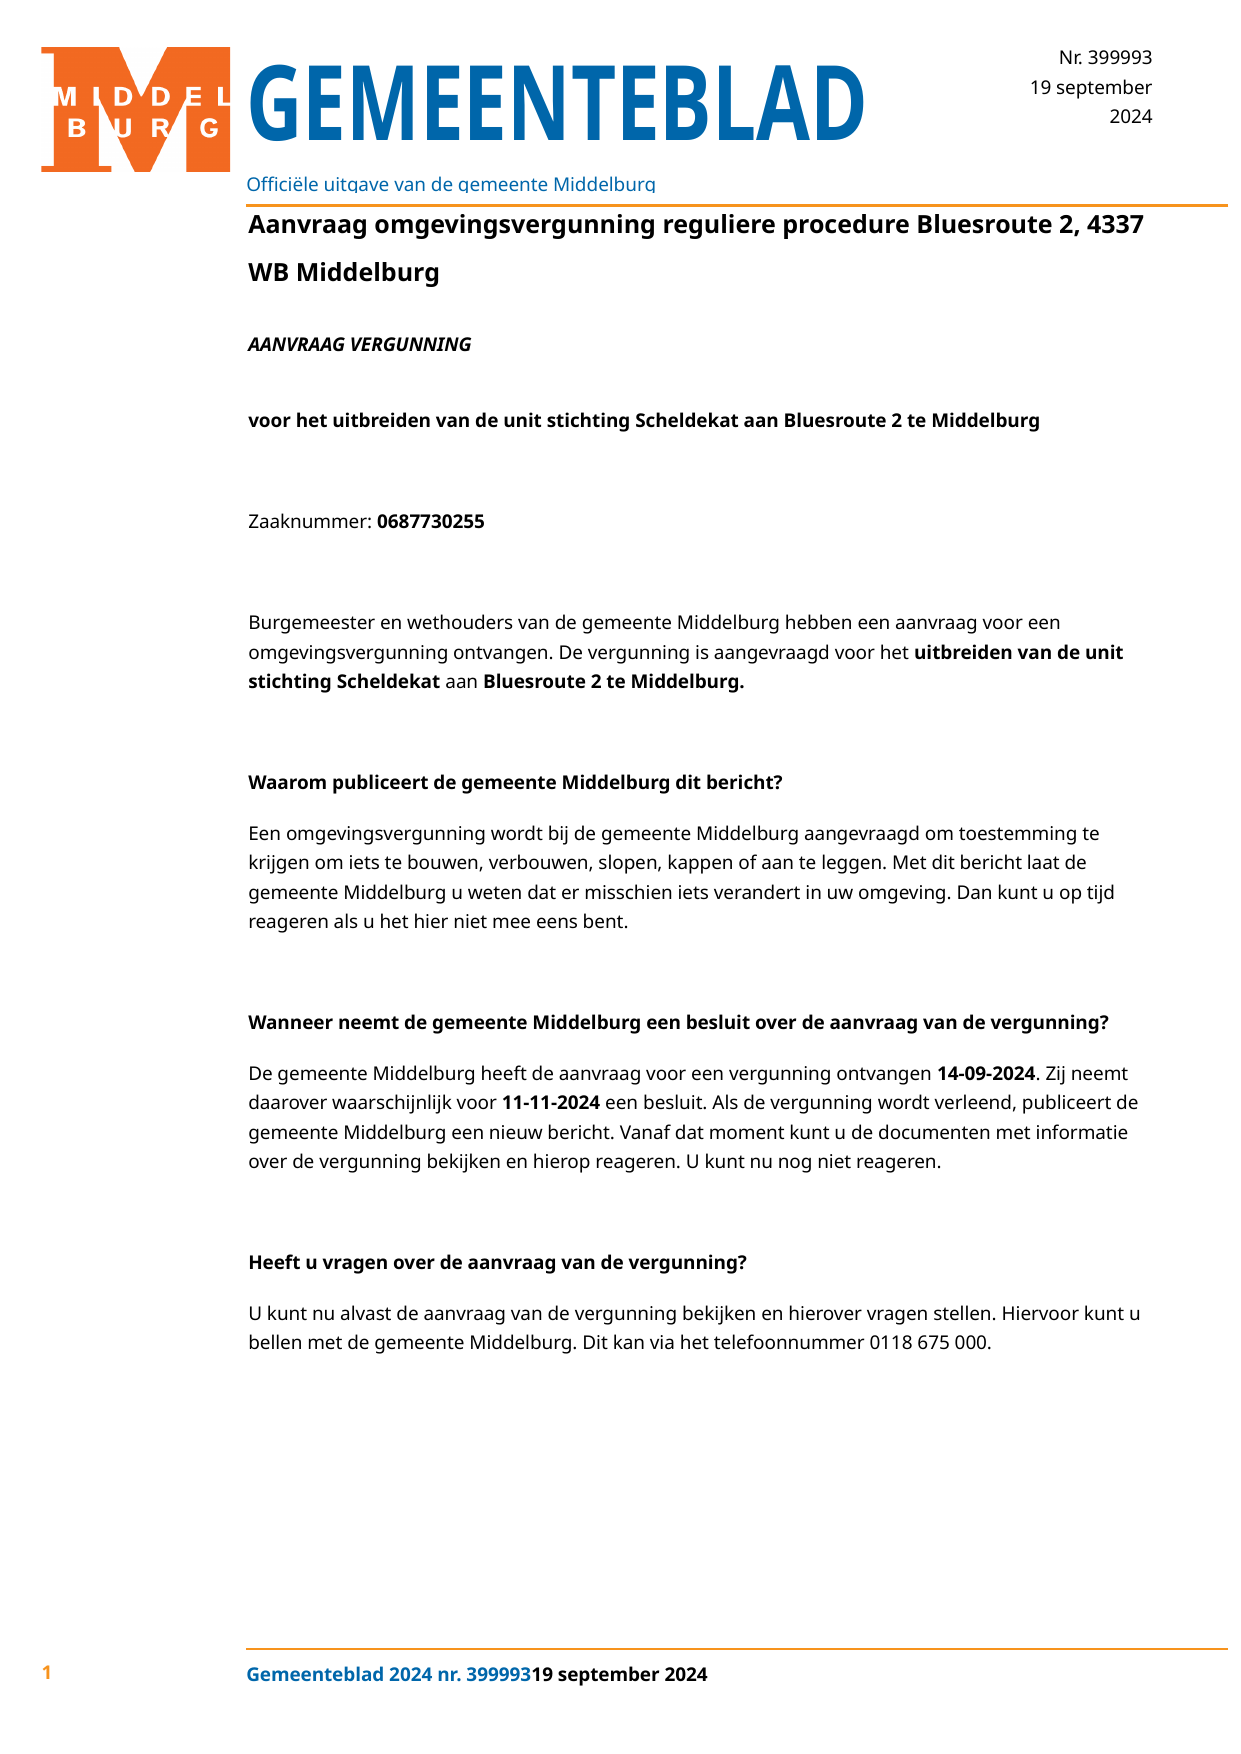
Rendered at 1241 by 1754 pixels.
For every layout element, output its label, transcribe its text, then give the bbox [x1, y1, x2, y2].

text De gemeente Middelburg heeft de aanvraag voor een vergunning ontvangen 14-09-2024. Zij neemt daarover waarschijnlijk voor 11-11-2024 een besluit. Als de vergunning wordt verleend, publiceert de gemeente Middelburg een nieuw bericht. Vanaf dat moment kunt u de documenten met informatie over de vergunning bekijken en hierop reageren. U kunt nu nog niet reageren. [248, 1060, 1152, 1174]
text Heeft u vragen over de aanvraag van de vergunning? [248, 1249, 1152, 1275]
text AANVRAAG VERGUNNING [248, 331, 1152, 357]
text Burgemeester en wethouders van de gemeente Middelburg hebben een aanvraag voor een omgevingsvergunning ontvangen. De vergunning is aangevraagd voor het uitbreiden van de unit stichting Scheldekat aan Bluesroute 2 te Middelburg. [248, 609, 1152, 694]
text Wanneer neemt de gemeente Middelburg een besluit over de aanvraag van de vergunning? [248, 1009, 1152, 1035]
picture [41, 47, 231, 172]
text Zaaknummer: 0687730255 [248, 508, 1152, 534]
text Waarom publiceert de gemeente Middelburg dit bericht? [248, 769, 1152, 795]
text voor het uitbreiden van de unit stichting Scheldekat aan Bluesroute 2 te Middelburg [248, 408, 1152, 433]
text Aanvraag omgevingsvergunning reguliere procedure Bluesroute 2, 4337 WB Middelburg [248, 207, 1152, 288]
text U kunt nu alvast de aanvraag van de vergunning bekijken en hierover vragen stellen. Hiervoor kunt u bellen met de gemeente Middelburg. Dit kan via het telefoonnummer 0118 675 000. [248, 1300, 1152, 1355]
text Een omgevingsvergunning wordt bij de gemeente Middelburg aangevraagd om toestemming te krijgen om iets te bouwen, verbouwen, slopen, kappen of aan te leggen. Met dit bericht laat de gemeente Middelburg u weten dat er misschien iets verandert in uw omgeving. Dan kunt u op tijd reageren als u het hier niet mee eens bent. [248, 820, 1152, 934]
